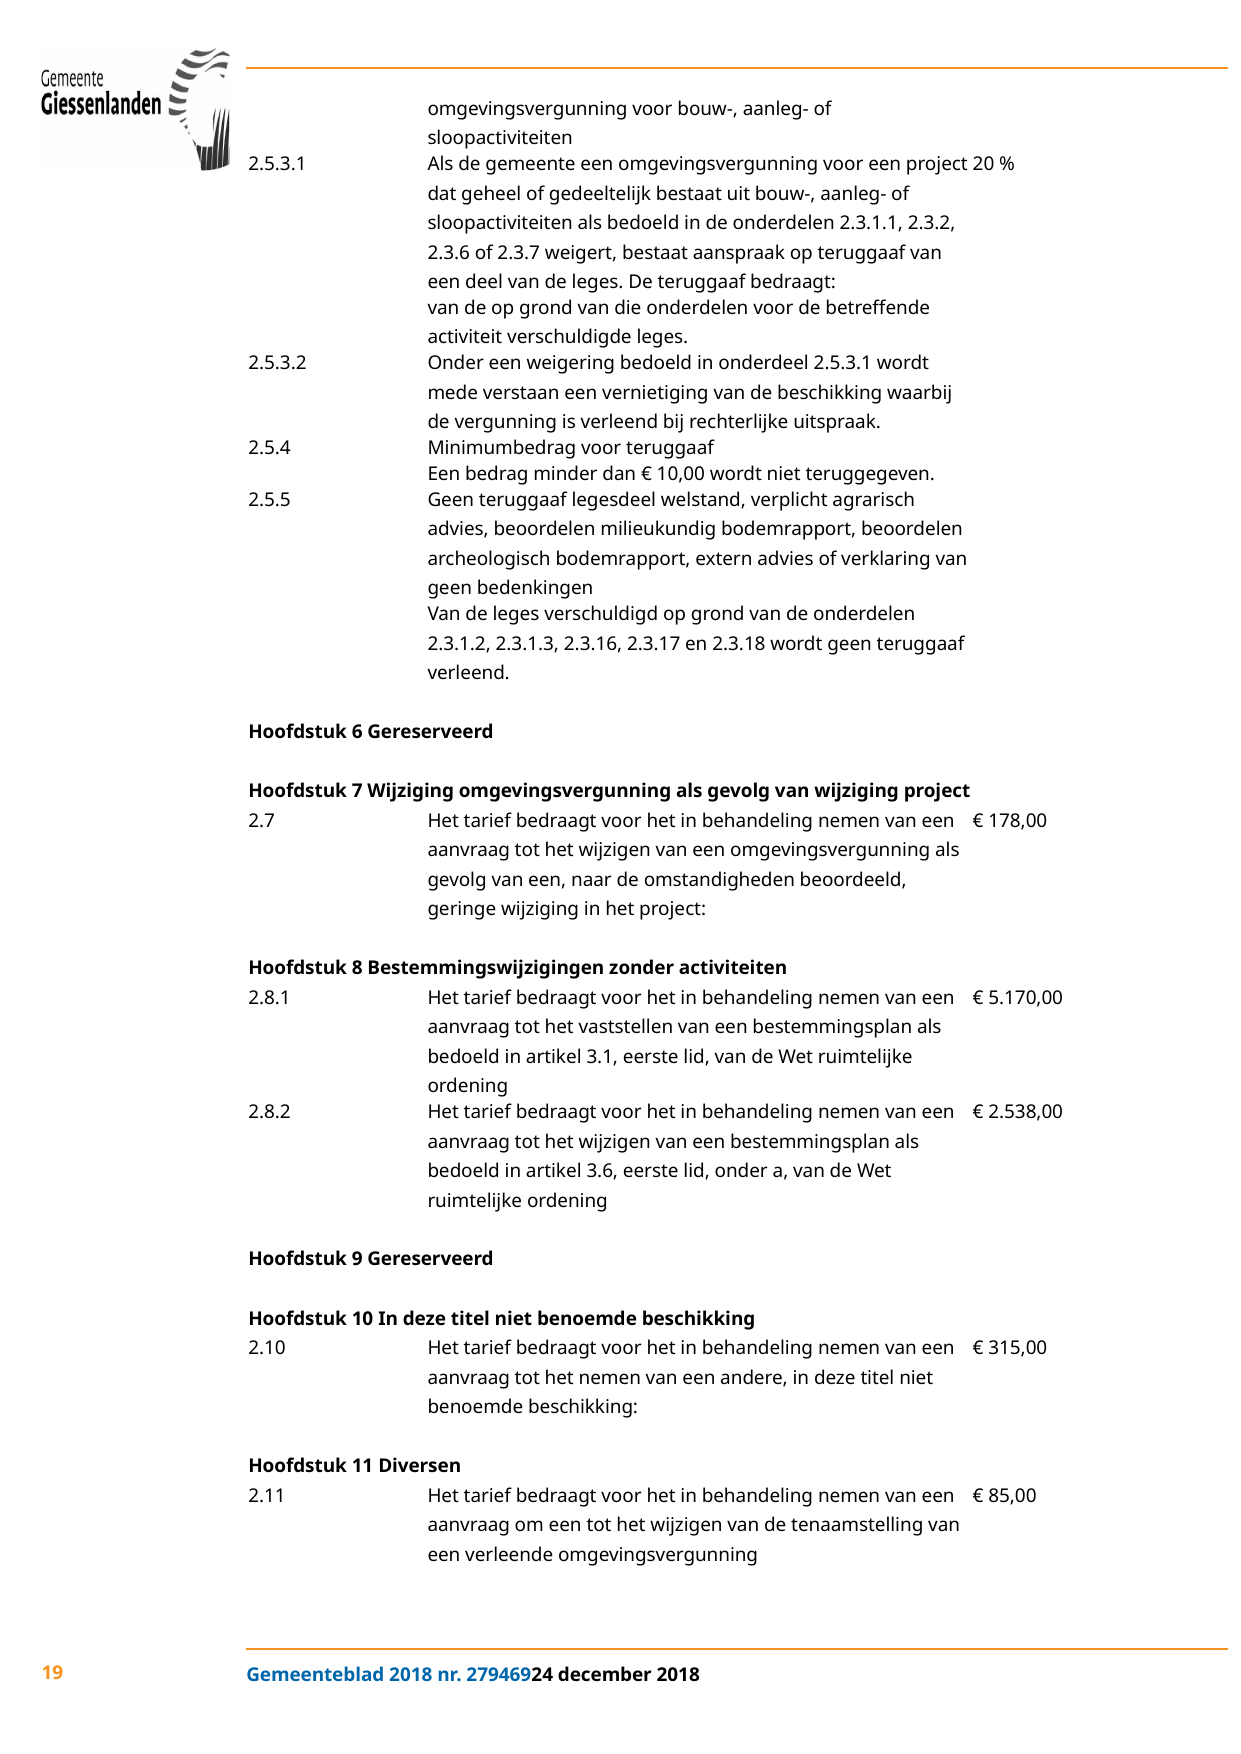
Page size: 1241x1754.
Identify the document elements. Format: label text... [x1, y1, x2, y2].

table_cell 2.5.3.1 [248, 150, 427, 294]
picture [41, 47, 231, 172]
table_cell [248, 294, 427, 349]
table_cell [973, 434, 1152, 460]
table_cell van de op grond van die onderdelen voor de betreffende activiteit verschuldigde leges. [427, 294, 972, 349]
table_header 2.7 [248, 807, 427, 921]
text Hoofdstuk 11 Diversen [248, 1452, 1152, 1478]
table_header 2.8.1 [248, 984, 427, 1098]
table_cell [248, 460, 427, 486]
table_cell [973, 95, 1152, 150]
table_cell 20 % [973, 150, 1152, 294]
table_cell € 2.538,00 [973, 1098, 1152, 1213]
table_header 2.10 [248, 1335, 427, 1419]
text Hoofdstuk 7 Wijziging omgevingsvergunning als gevolg van wijziging project [248, 777, 1152, 803]
text Hoofdstuk 6 Gereserveerd [248, 718, 1152, 744]
table_cell 2.8.2 [248, 1098, 427, 1213]
table_cell 2.5.5 [248, 486, 427, 600]
table_header € 315,00 [973, 1335, 1152, 1419]
table_header Het tarief bedraagt voor het in behandeling nemen van een aanvraag tot het wijzigen van een omgevingsvergunning als gevolg van een, naar de omstandigheden beoordeeld, geringe wijziging in het project: [427, 807, 972, 921]
table_header € 85,00 [973, 1482, 1152, 1567]
table_cell [973, 350, 1152, 434]
table_header € 178,00 [973, 807, 1152, 921]
table_cell [248, 95, 427, 150]
text Hoofdstuk 8 Bestemmingswijzigingen zonder activiteiten [248, 954, 1152, 980]
table_cell Het tarief bedraagt voor het in behandeling nemen van een aanvraag tot het wijzigen van een bestemmingsplan als bedoeld in artikel 3.6, eerste lid, onder a, van de Wet ruimtelijke ordening [427, 1098, 972, 1213]
table_header Het tarief bedraagt voor het in behandeling nemen van een aanvraag tot het vaststellen van een bestemmingsplan als bedoeld in artikel 3.1, eerste lid, van de Wet ruimtelijke ordening [427, 984, 972, 1098]
table_cell Minimumbedrag voor teruggaaf [427, 434, 972, 460]
table_header 2.11 [248, 1482, 427, 1567]
table_cell [973, 600, 1152, 685]
text Hoofdstuk 10 In deze titel niet benoemde beschikking [248, 1305, 1152, 1331]
table_cell Een bedrag minder dan € 10,00 wordt niet teruggegeven. [427, 460, 972, 486]
table_cell [973, 294, 1152, 349]
table_cell Van de leges verschuldigd op grond van de onderdelen 2.3.1.2, 2.3.1.3, 2.3.16, 2.3.17 en 2.3.18 wordt geen teruggaaf verleend. [427, 600, 972, 685]
table_cell 2.5.4 [248, 434, 427, 460]
table_cell Onder een weigering bedoeld in onderdeel 2.5.3.1 wordt mede verstaan een vernietiging van de beschikking waarbij de vergunning is verleend bij rechterlijke uitspraak. [427, 350, 972, 434]
table_header Het tarief bedraagt voor het in behandeling nemen van een aanvraag om een tot het wijzigen van de tenaamstelling van een verleende omgevingsvergunning [427, 1482, 972, 1567]
table_cell 2.5.3.2 [248, 350, 427, 434]
table_cell Als de gemeente een omgevingsvergunning voor een project dat geheel of gedeeltelijk bestaat uit bouw-, aanleg- of sloopactiviteiten als bedoeld in de onderdelen 2.3.1.1, 2.3.2, 2.3.6 of 2.3.7 weigert, bestaat aanspraak op teruggaaf van een deel van de leges. De teruggaaf bedraagt: [427, 150, 972, 294]
table_cell Geen teruggaaf legesdeel welstand, verplicht agrarisch advies, beoordelen milieukundig bodemrapport, beoordelen archeologisch bodemrapport, extern advies of verklaring van geen bedenkingen [427, 486, 972, 600]
table_cell [973, 460, 1152, 486]
text Hoofdstuk 9 Gereserveerd [248, 1246, 1152, 1271]
table_cell [973, 486, 1152, 600]
table_cell omgevingsvergunning voor bouw-, aanleg- of sloopactiviteiten [427, 95, 972, 150]
table_header Het tarief bedraagt voor het in behandeling nemen van een aanvraag tot het nemen van een andere, in deze titel niet benoemde beschikking: [427, 1335, 972, 1419]
table_cell [248, 600, 427, 685]
table_header € 5.170,00 [973, 984, 1152, 1098]
